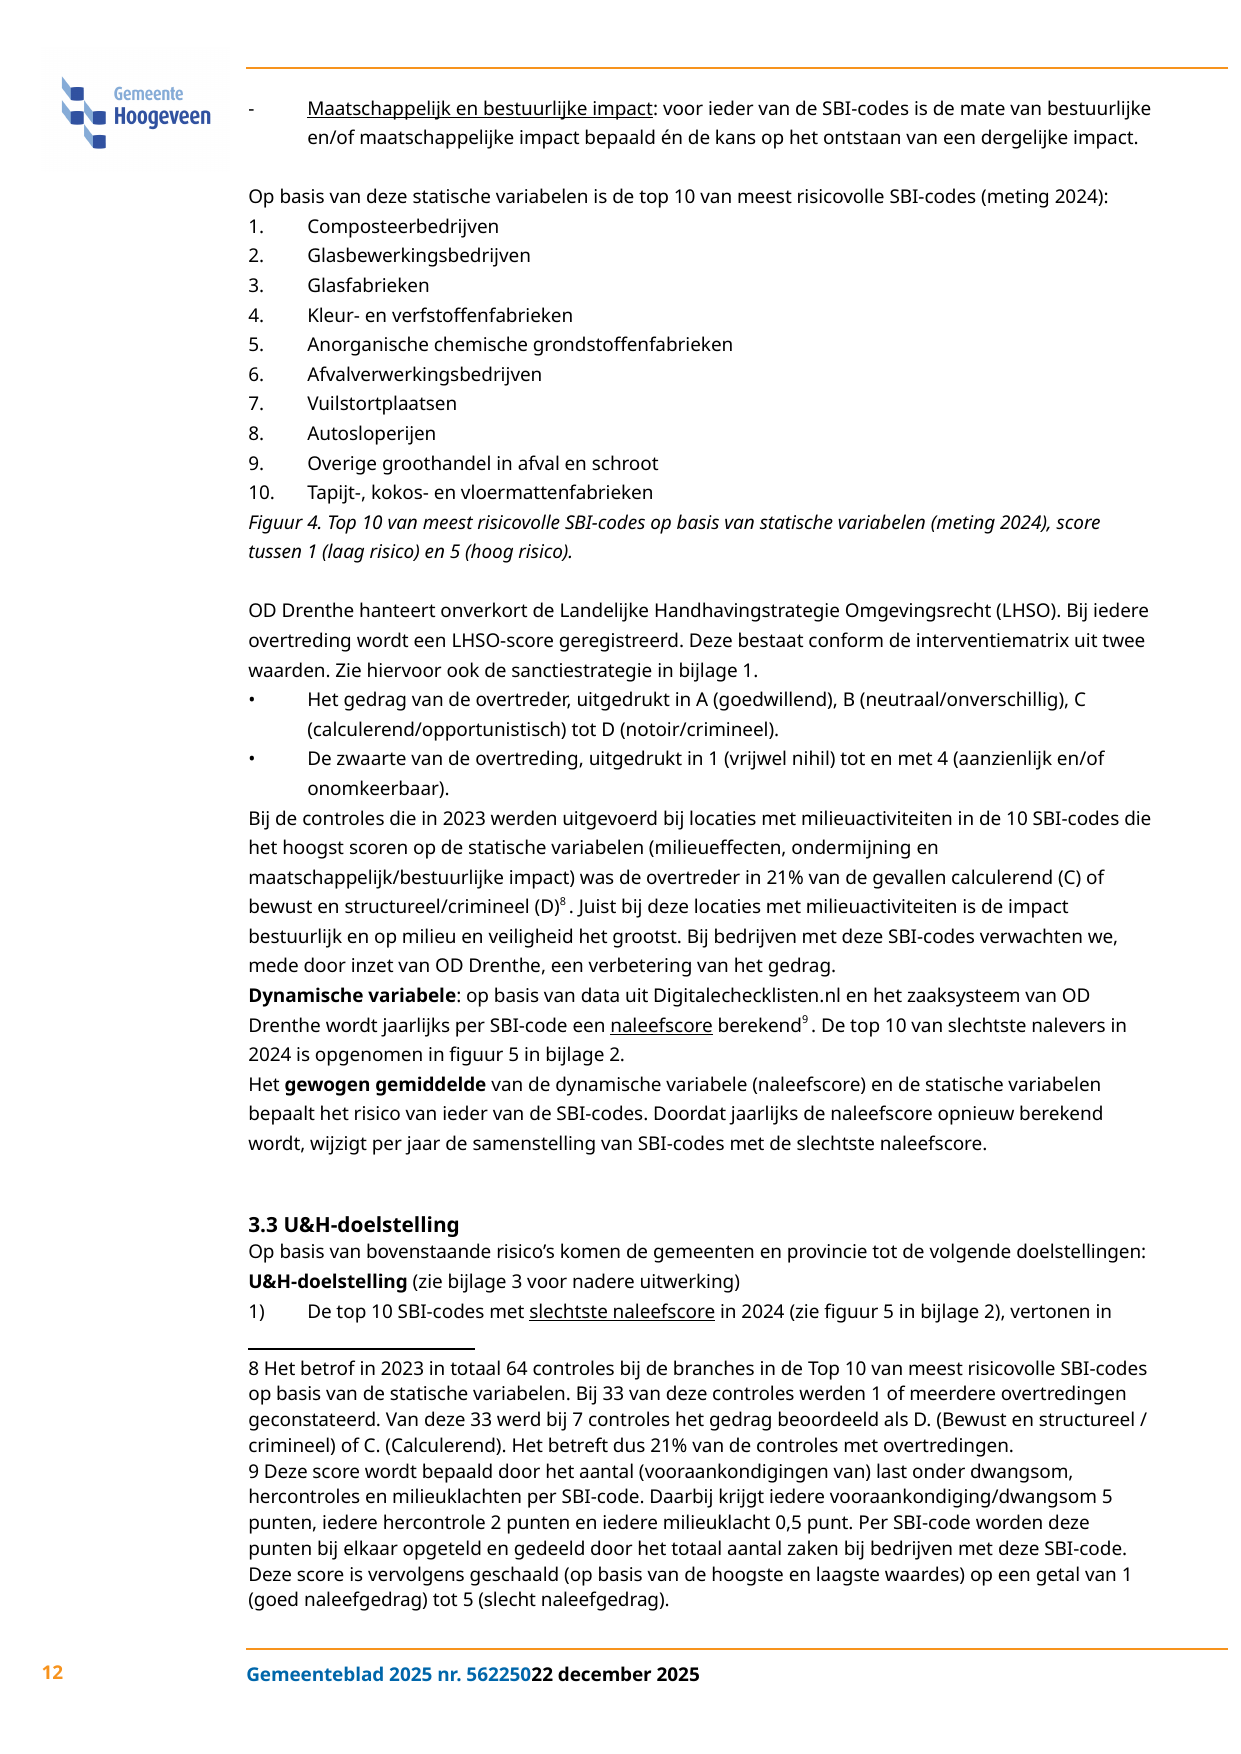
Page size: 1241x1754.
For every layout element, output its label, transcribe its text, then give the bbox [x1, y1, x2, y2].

list Afvalverwerkingsbedrijven [248, 361, 1152, 387]
list Glasbewerkingsbedrijven [248, 243, 1152, 268]
list De top 10 SBI-codes met slechtste naleefscore in 2024 (zie figuur 5 in bijlage 2), vertonen in [248, 1298, 1152, 1323]
text Dynamische variabele: op basis van data uit Digitalechecklisten.nl en het zaaksysteem van OD Drenthe wordt jaarlijks per SBI-code een naleefscore berekend. De top 10 van slechtste nalevers in 2024 is opgenomen in figuur 5 in bijlage 2. [248, 982, 1152, 1067]
text Op basis van bovenstaande risico’s komen de gemeenten en provincie tot de volgende doelstellingen: [248, 1239, 1152, 1264]
list Glasfabrieken [248, 272, 1152, 298]
text U&H-doelstelling (zie bijlage 3 voor nadere uitwerking) [248, 1268, 1152, 1294]
text Figuur 4. Top 10 van meest risicovolle SBI-codes op basis van statische variabelen (meting 2024), score tussen 1 (laag risico) en 5 (hoog risico). [248, 509, 1152, 564]
list Composteerbedrijven [248, 213, 1152, 239]
list Anorganische chemische grondstoffenfabrieken [248, 331, 1152, 357]
list De zwaarte van de overtreding, uitgedrukt in 1 (vrijwel nihil) tot en met 4 (aanzienlijk en/of onomkeerbaar). [248, 746, 1152, 801]
text Het betrof in 2023 in totaal 64 controles bij de branches in de Top 10 van meest risicovolle SBI-codes op basis van de statische variabelen. Bij 33 van deze controles werden 1 of meerdere overtredingen geconstateerd. Van deze 33 werd bij 7 controles het gedrag beoordeeld als D. (Bewust en structureel / crimineel) of C. (Calculerend). Het betreft dus 21% van de controles met overtredingen. [248, 1355, 1152, 1458]
text Deze score wordt bepaald door het aantal (vooraankondigingen van) last onder dwangsom, hercontroles en milieuklachten per SBI-code. Daarbij krijgt iedere vooraankondiging/dwangsom 5 punten, iedere hercontrole 2 punten en iedere milieuklacht 0,5 punt. Per SBI-code worden deze punten bij elkaar opgeteld en gedeeld door het totaal aantal zaken bij bedrijven met deze SBI-code. Deze score is vervolgens geschaald (op basis van de hoogste en laagste waardes) op een getal van 1 (goed naleefgedrag) tot 5 (slecht naleefgedrag). [248, 1458, 1152, 1612]
list Tapijt-, kokos- en vloermattenfabrieken [248, 479, 1152, 505]
text OD Drenthe hanteert onverkort de Landelijke Handhavingstrategie Omgevingsrecht (LHSO). Bij iedere overtreding wordt een LHSO-score geregistreerd. Deze bestaat conform de interventiematrix uit twee waarden. Zie hiervoor ook de sanctiestrategie in bijlage 1. [248, 598, 1152, 683]
list Autosloperijen [248, 420, 1152, 446]
list Het gedrag van de overtreder, uitgedrukt in A (goedwillend), B (neutraal/onverschillig), C (calculerend/opportunistisch) tot D (notoir/crimineel). [248, 686, 1152, 742]
text Op basis van deze statische variabelen is de top 10 van meest risicovolle SBI-codes (meting 2024): [248, 183, 1152, 209]
list Maatschappelijk en bestuurlijke impact: voor ieder van de SBI-codes is de mate van bestuurlijke en/of maatschappelijke impact bepaald én de kans op het ontstaan van een dergelijke impact. [248, 95, 1152, 150]
list Overige groothandel in afval en schroot [248, 450, 1152, 476]
picture [41, 47, 231, 172]
text 3.3 U&H-doelstelling [248, 1210, 1152, 1239]
text Het gewogen gemiddelde van de dynamische variabele (naleefscore) en de statische variabelen bepaalt het risico van ieder van de SBI-codes. Doordat jaarlijks de naleefscore opnieuw berekend wordt, wijzigt per jaar de samenstelling van SBI-codes met de slechtste naleefscore. [248, 1071, 1152, 1156]
text Bij de controles die in 2023 werden uitgevoerd bij locaties met milieuactiviteiten in de 10 SBI-codes die het hoogst scoren op de statische variabelen (milieueffecten, ondermijning en maatschappelijk/bestuurlijke impact) was de overtreder in 21% van de gevallen calculerend (C) of bewust en structureel/crimineel (D). Juist bij deze locaties met milieuactiviteiten is de impact bestuurlijk en op milieu en veiligheid het grootst. Bij bedrijven met deze SBI-codes verwachten we, mede door inzet van OD Drenthe, een verbetering van het gedrag. [248, 805, 1152, 978]
list Kleur- en verfstoffenfabrieken [248, 302, 1152, 328]
list Vuilstortplaatsen [248, 391, 1152, 416]
